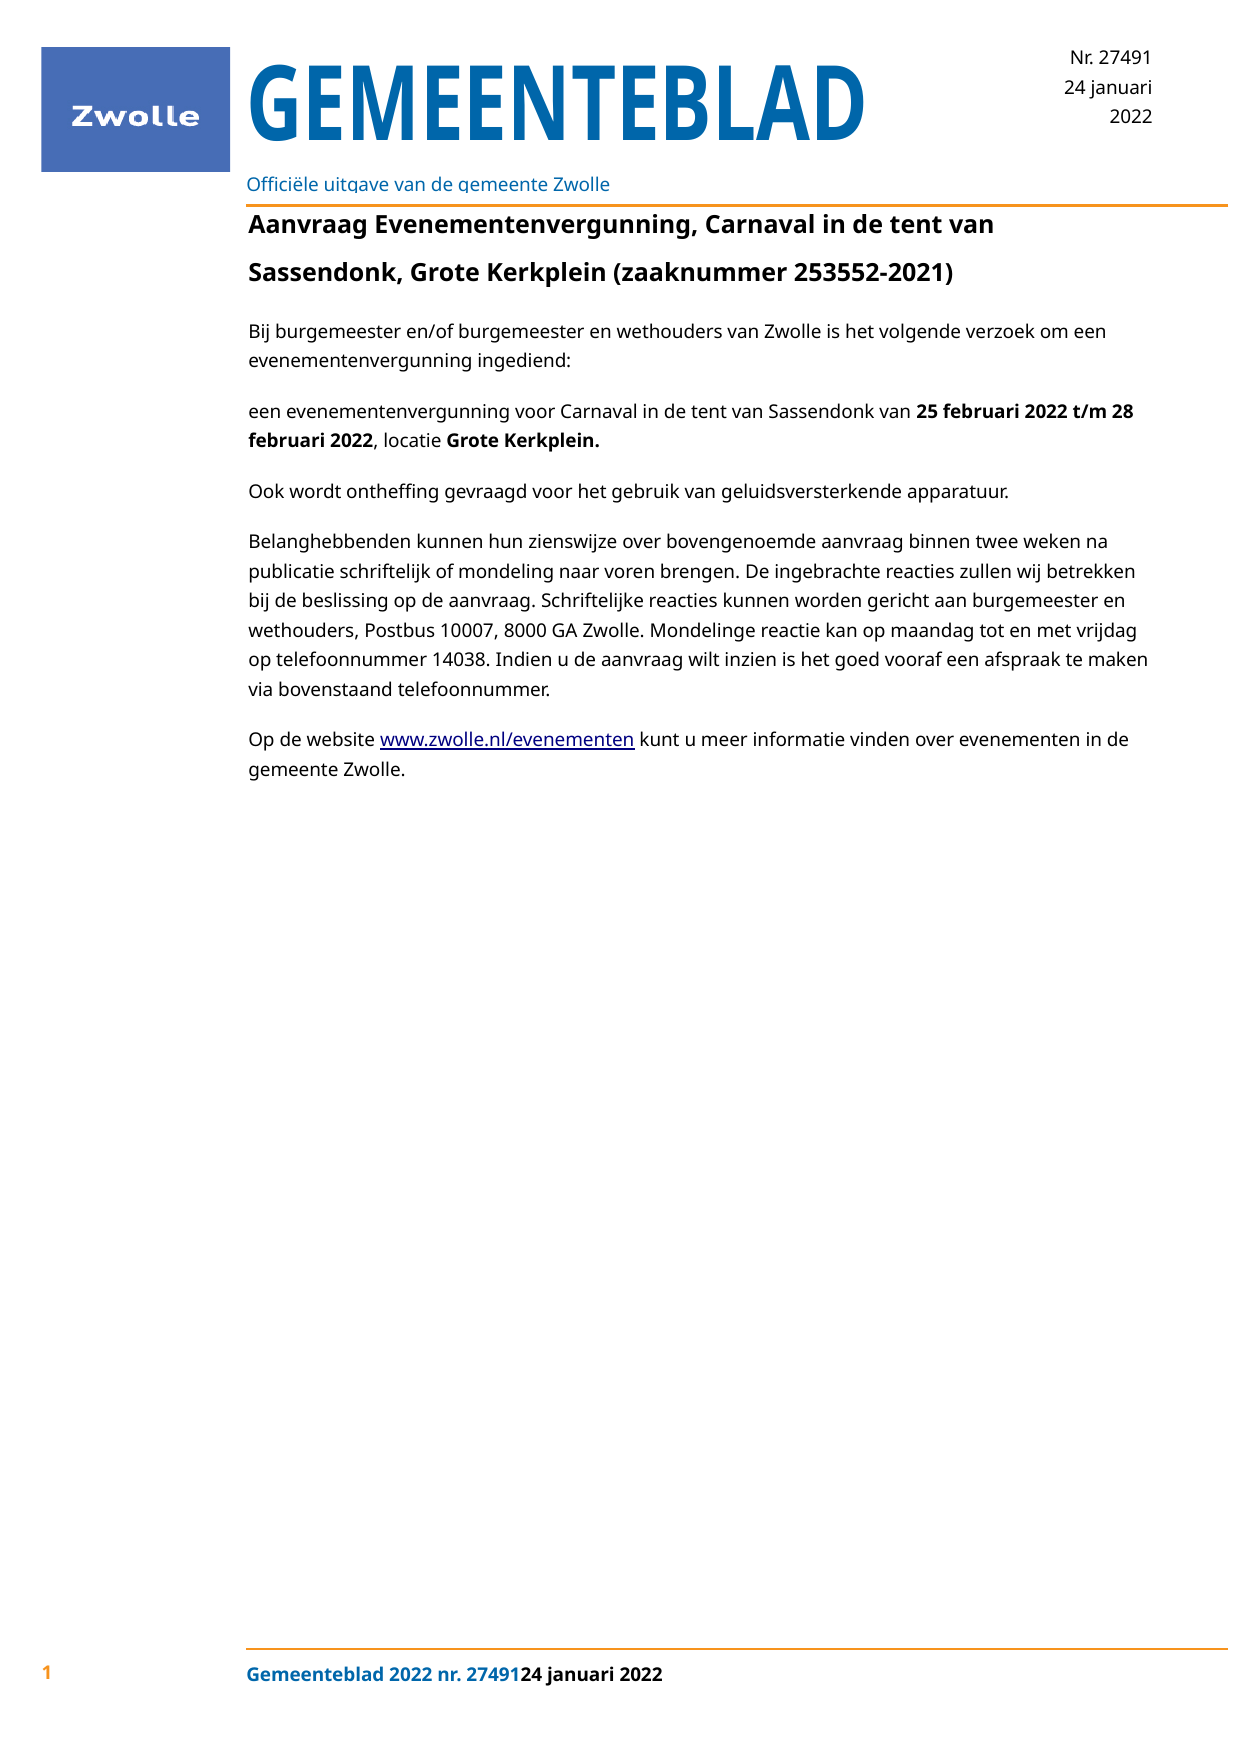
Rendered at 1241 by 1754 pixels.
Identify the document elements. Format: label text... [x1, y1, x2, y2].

text Aanvraag Evenementenvergunning, Carnaval in de tent van Sassendonk, Grote Kerkplein (zaaknummer 253552-2021) [248, 207, 1152, 288]
text Bij burgemeester en/of burgemeester en wethouders van Zwolle is het volgende verzoek om een evenementenvergunning ingediend: [248, 318, 1152, 373]
text Op de website www.zwolle.nl/evenementen kunt u meer informatie vinden over evenementen in de gemeente Zwolle. [248, 727, 1152, 782]
text Ook wordt ontheffing gevraagd voor het gebruik van geluidsversterkende apparatuur. [248, 478, 1152, 504]
text een evenementenvergunning voor Carnaval in de tent van Sassendonk van 25 februari 2022 t/m 28 februari 2022, locatie Grote Kerkplein. [248, 398, 1152, 453]
text Belanghebbenden kunnen hun zienswijze over bovengenoemde aanvraag binnen twee weken na publicatie schriftelijk of mondeling naar voren brengen. De ingebrachte reacties zullen wij betrekken bij de beslissing op de aanvraag. Schriftelijke reacties kunnen worden gericht aan burgemeester en wethouders, Postbus 10007, 8000 GA Zwolle. Mondelinge reactie kan op maandag tot en met vrijdag op telefoonnummer 14038. Indien u de aanvraag wilt inzien is het goed vooraf een afspraak te maken via bovenstaand telefoonnummer. [248, 528, 1152, 702]
picture [41, 47, 231, 172]
